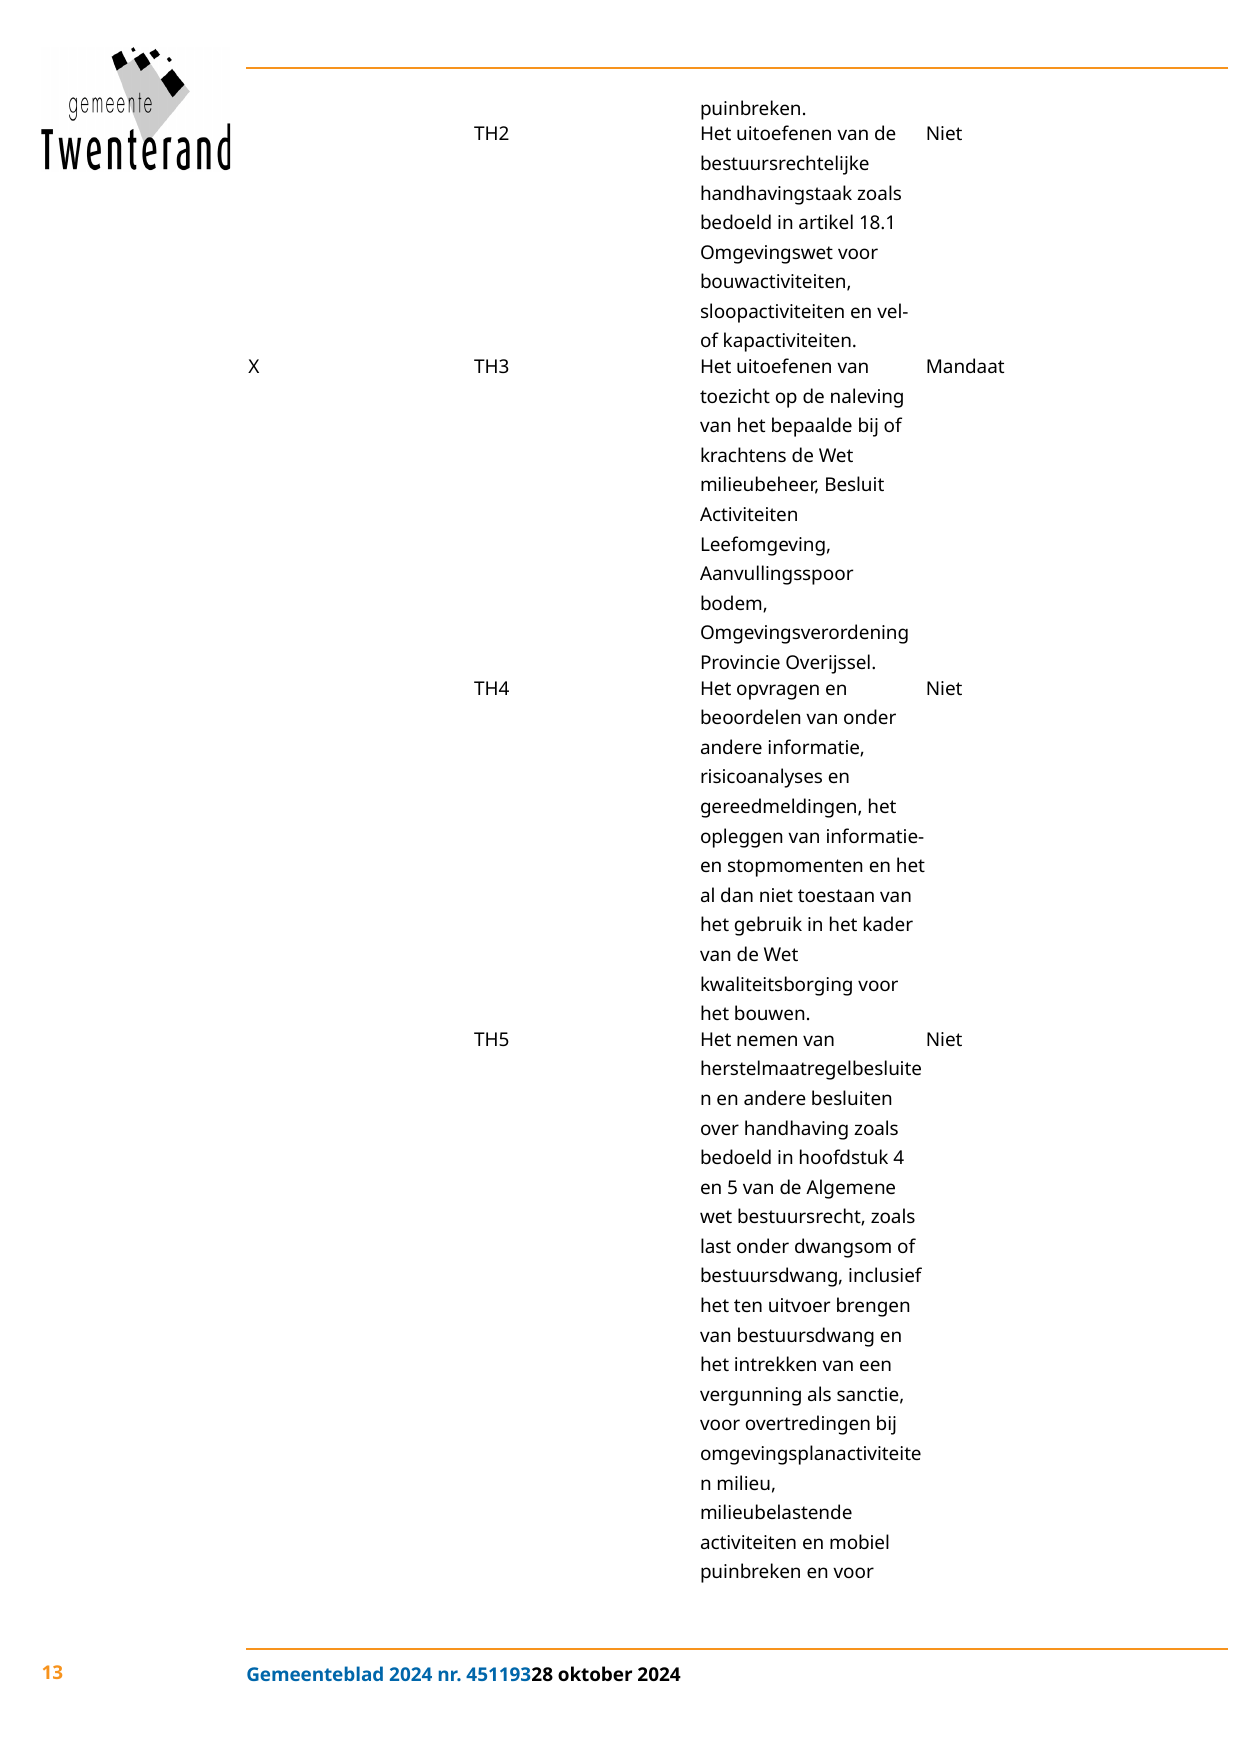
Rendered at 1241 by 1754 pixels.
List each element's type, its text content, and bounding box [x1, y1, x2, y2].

table_cell TH2 [474, 121, 700, 353]
table_cell Het nemen van herstelmaatregelbesluiten en andere besluiten over handhaving zoals bedoeld in hoofdstuk 4 en 5 van de Algemene wet bestuursrecht, zoals last onder dwangsom of bestuursdwang, inclusief het ten uitvoer brengen van bestuursdwang en het intrekken van een vergunning als sanctie, voor overtredingen bij omgevingsplanactiviteiten milieu, milieubelastende activiteiten en mobiel puinbreken en voor [700, 1026, 926, 1584]
table_cell [248, 121, 474, 353]
table_cell Het uitoefenen van toezicht op de naleving van het bepaalde bij of krachtens de Wet milieubeheer, Besluit Activiteiten Leefomgeving, Aanvullingsspoor bodem, Omgevingsverordening Provincie Overijssel. [700, 353, 926, 675]
table_cell [474, 95, 700, 121]
table_cell puinbreken. [700, 95, 926, 121]
table_cell TH3 [474, 353, 700, 675]
table_cell Niet [926, 1026, 1152, 1584]
table_cell Het opvragen en beoordelen van onder andere informatie, risicoanalyses en gereedmeldingen, het opleggen van informatie- en stopmomenten en het al dan niet toestaan van het gebruik in het kader van de Wet kwaliteitsborging voor het bouwen. [700, 675, 926, 1026]
table_cell Niet [926, 121, 1152, 353]
table_cell Niet [926, 675, 1152, 1026]
table_cell Het uitoefenen van de bestuursrechtelijke handhavingstaak zoals bedoeld in artikel 18.1 Omgevingswet voor bouwactiviteiten, sloopactiviteiten en vel- of kapactiviteiten. [700, 121, 926, 353]
picture [41, 47, 231, 172]
table_cell [248, 675, 474, 1026]
table_cell [248, 95, 474, 121]
table_cell Mandaat [926, 353, 1152, 675]
table_cell X [248, 353, 474, 675]
table_cell TH5 [474, 1026, 700, 1584]
table_cell [926, 95, 1152, 121]
table_cell TH4 [474, 675, 700, 1026]
table_cell [248, 1026, 474, 1584]
